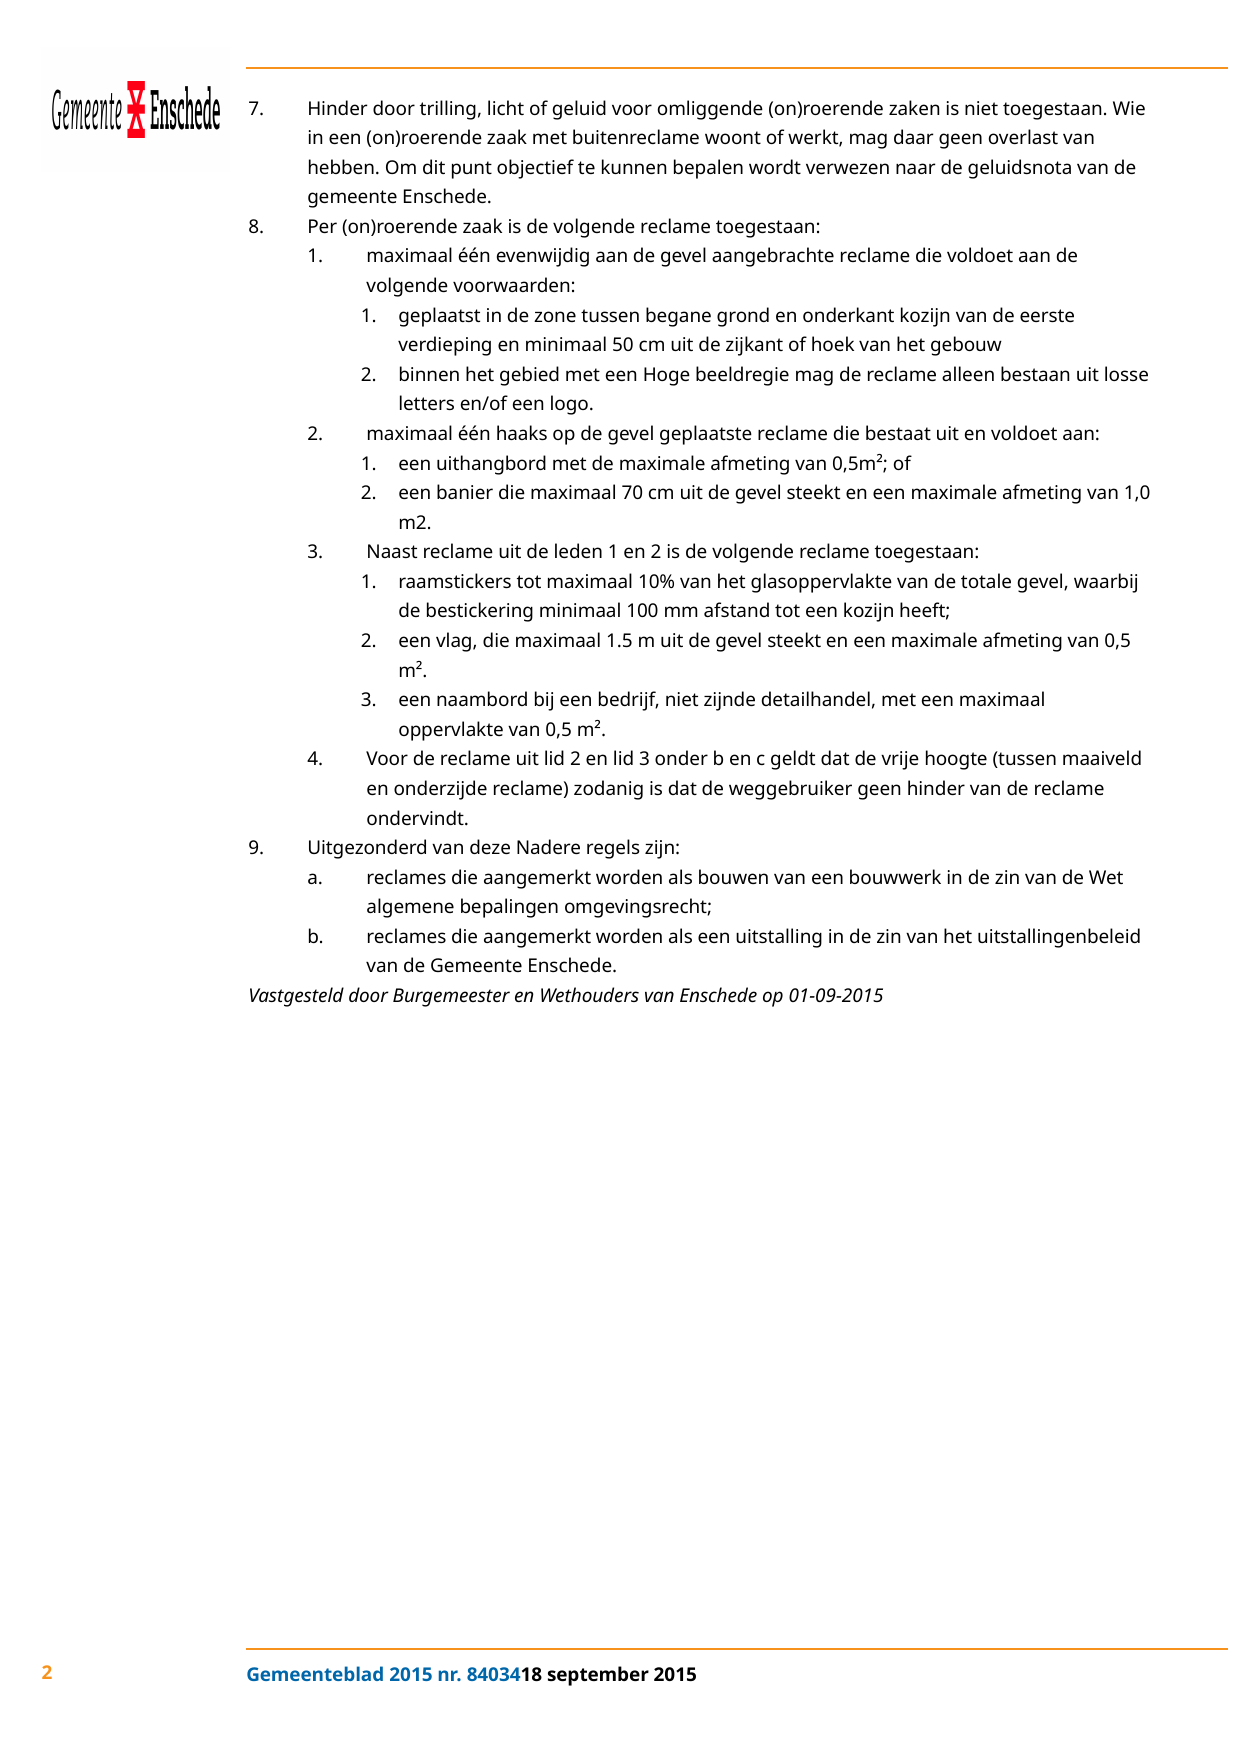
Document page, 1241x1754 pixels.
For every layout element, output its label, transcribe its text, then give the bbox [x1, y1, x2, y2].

list raamstickers tot maximaal 10% van het glasoppervlakte van de totale gevel, waarbij de bestickering minimaal 100 mm afstand tot een kozijn heeft; [361, 568, 1152, 623]
text Vastgesteld door Burgemeester en Wethouders van Enschede op 01-09-2015 [248, 982, 1152, 1008]
list geplaatst in de zone tussen begane grond en onderkant kozijn van de eerste verdieping en minimaal 50 cm uit de zijkant of hoek van het gebouw [361, 302, 1152, 357]
list binnen het gebied met een Hoge beeldregie mag de reclame alleen bestaan uit losse letters en/of een logo. [361, 361, 1152, 416]
list maximaal één haaks op de gevel geplaatste reclame die bestaat uit en voldoet aan: [307, 420, 1152, 446]
list maximaal één evenwijdig aan de gevel aangebrachte reclame die voldoet aan de volgende voorwaarden: [307, 243, 1152, 298]
list reclames die aangemerkt worden als een uitstalling in de zin van het uitstallingenbeleid van de Gemeente Enschede. [307, 923, 1152, 978]
list reclames die aangemerkt worden als bouwen van een bouwwerk in de zin van de Wet algemene bepalingen omgevingsrecht; [307, 864, 1152, 919]
list Voor de reclame uit lid 2 en lid 3 onder b en c geldt dat de vrije hoogte (tussen maaiveld en onderzijde reclame) zodanig is dat de weggebruiker geen hinder van de reclame ondervindt. [307, 746, 1152, 831]
list een banier die maximaal 70 cm uit de gevel steekt en een maximale afmeting van 1,0 m2. [361, 479, 1152, 535]
list Uitgezonderd van deze Nadere regels zijn: [248, 834, 1152, 860]
list Per (on)roerende zaak is de volgende reclame toegestaan: [248, 213, 1152, 239]
list een naambord bij een bedrijf, niet zijnde detailhandel, met een maximaal oppervlakte van 0,5 m². [361, 686, 1152, 742]
picture [41, 47, 231, 172]
list Naast reclame uit de leden 1 en 2 is de volgende reclame toegestaan: [307, 538, 1152, 564]
list een uithangbord met de maximale afmeting van 0,5m²; of [361, 450, 1152, 476]
list een vlag, die maximaal 1.5 m uit de gevel steekt en een maximale afmeting van 0,5 m². [361, 627, 1152, 683]
list Hinder door trilling, licht of geluid voor omliggende (on)roerende zaken is niet toegestaan. Wie in een (on)roerende zaak met buitenreclame woont of werkt, mag daar geen overlast van hebben. Om dit punt objectief te kunnen bepalen wordt verwezen naar de geluidsnota van de gemeente Enschede. [248, 95, 1152, 209]
